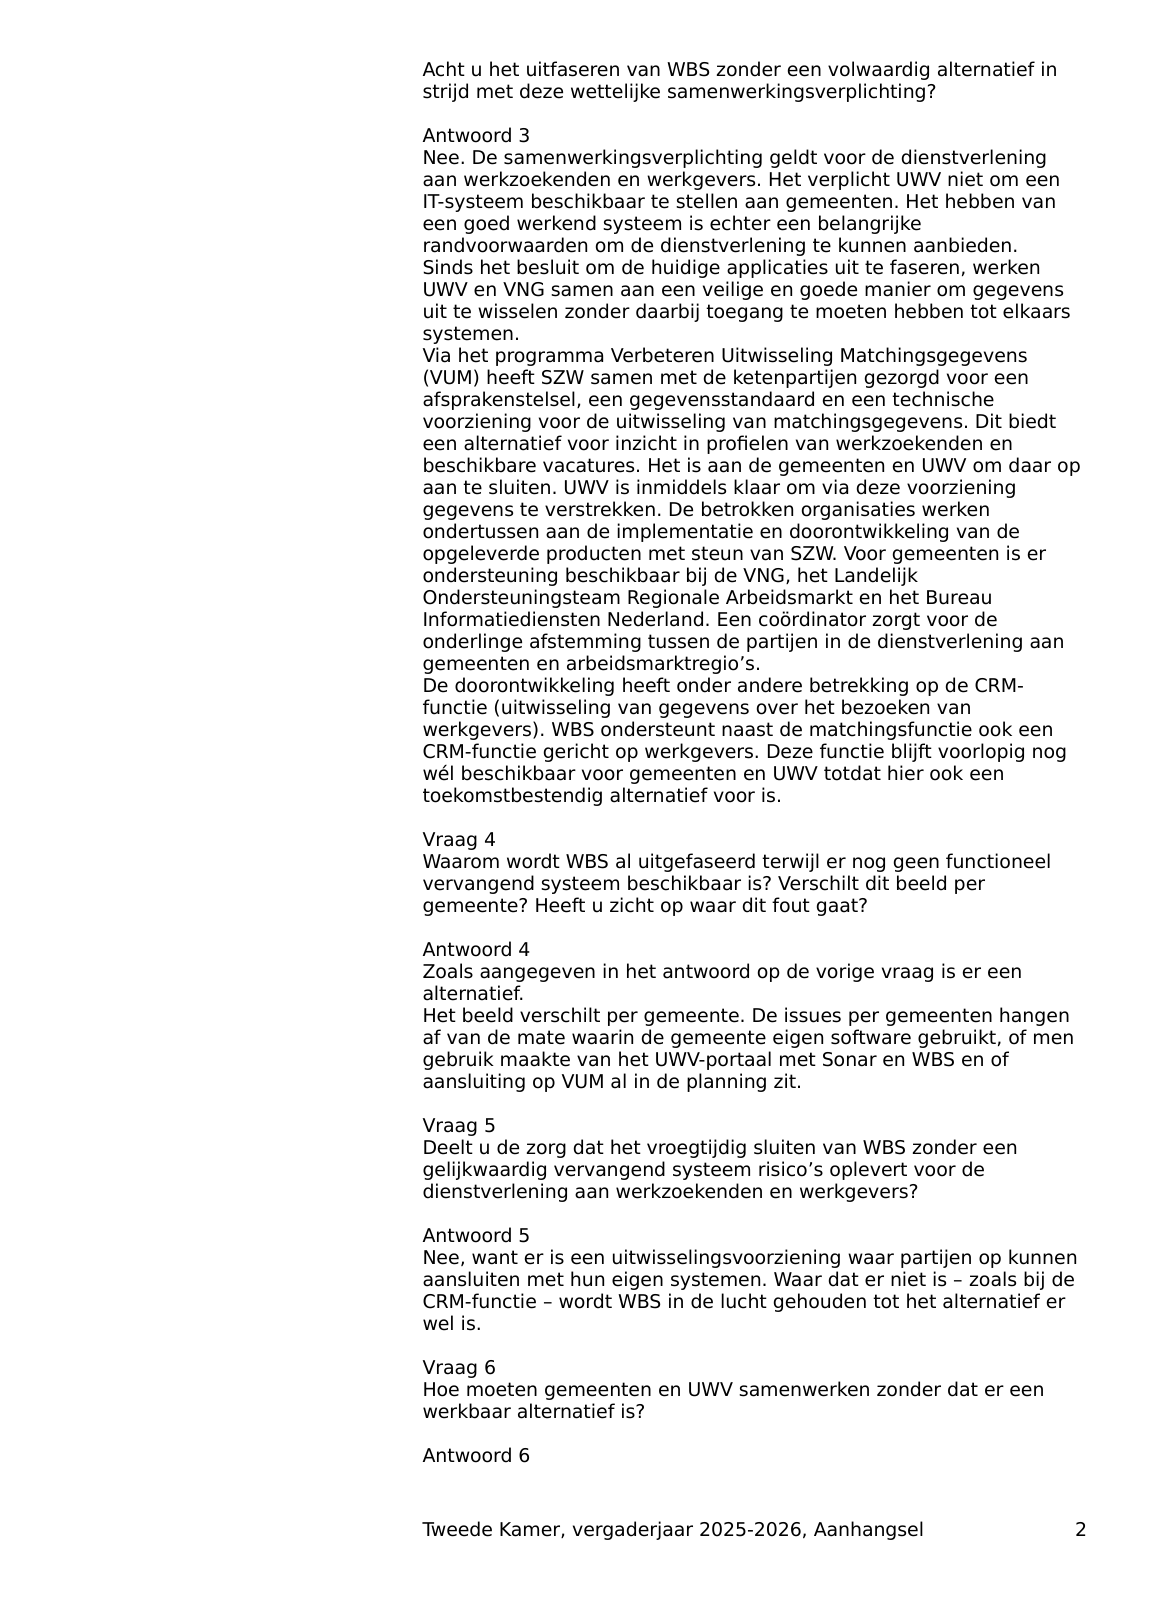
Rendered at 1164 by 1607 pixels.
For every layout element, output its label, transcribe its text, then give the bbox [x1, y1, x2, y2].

text De doorontwikkeling heeft onder andere betrekking op de CRM-functie (uitwisseling van gegevens over het bezoeken van werkgevers). WBS ondersteunt naast de matchingsfunctie ook een CRM-functie gericht op werkgevers. Deze functie blijft voorlopig nog wél beschikbaar voor gemeenten en UWV totdat hier ook een toekomstbestendig alternatief voor is. [422, 675, 1087, 807]
text Vraag 6 [422, 1357, 1087, 1379]
text Hoe moeten gemeenten en UWV samenwerken zonder dat er een werkbaar alternatief is? [422, 1379, 1087, 1423]
text Deelt u de zorg dat het vroegtijdig sluiten van WBS zonder een gelijkwaardig vervangend systeem risico’s oplevert voor de dienstverlening aan werkzoekenden en werkgevers? [422, 1137, 1087, 1203]
text Vraag 5 [422, 1115, 1087, 1137]
text Via het programma Verbeteren Uitwisseling Matchingsgegevens (VUM) heeft SZW samen met de ketenpartijen gezorgd voor een afsprakenstelsel, een gegevensstandaard en een technische voorziening voor de uitwisseling van matchingsgegevens. Dit biedt een alternatief voor inzicht in profielen van werkzoekenden en beschikbare vacatures. Het is aan de gemeenten en UWV om daar op aan te sluiten. UWV is inmiddels klaar om via deze voorziening gegevens te verstrekken. De betrokken organisaties werken ondertussen aan de implementatie en doorontwikkeling van de opgeleverde producten met steun van SZW. Voor gemeenten is er ondersteuning beschikbaar bij de VNG, het Landelijk Ondersteuningsteam Regionale Arbeidsmarkt en het Bureau Informatiediensten Nederland. Een coördinator zorgt voor de onderlinge afstemming tussen de partijen in de dienstverlening aan gemeenten en arbeidsmarktregio’s. [422, 345, 1087, 675]
text Sinds het besluit om de huidige applicaties uit te faseren, werken UWV en VNG samen aan een veilige en goede manier om gegevens uit te wisselen zonder daarbij toegang te moeten hebben tot elkaars systemen. [422, 257, 1087, 345]
text Zoals aangegeven in het antwoord op de vorige vraag is er een alternatief. [422, 961, 1087, 1005]
text Nee, want er is een uitwisselingsvoorziening waar partijen op kunnen aansluiten met hun eigen systemen. Waar dat er niet is – zoals bij de CRM-functie – wordt WBS in de lucht gehouden tot het alternatief er wel is. [422, 1247, 1087, 1335]
text Antwoord 4 [422, 939, 1087, 961]
text Acht u het uitfaseren van WBS zonder een volwaardig alternatief in strijd met deze wettelijke samenwerkingsverplichting? [422, 59, 1087, 103]
text Antwoord 6 [422, 1445, 1087, 1467]
text Antwoord 5 [422, 1225, 1087, 1247]
text Het beeld verschilt per gemeente. De issues per gemeenten hangen af van de mate waarin de gemeente eigen software gebruikt, of men gebruik maakte van het UWV-portaal met Sonar en WBS en of aansluiting op VUM al in de planning zit. [422, 1005, 1087, 1093]
text Vraag 4 [422, 829, 1087, 851]
text Antwoord 3 [422, 125, 1087, 147]
text Waarom wordt WBS al uitgefaseerd terwijl er nog geen functioneel vervangend systeem beschikbaar is? Verschilt dit beeld per gemeente? Heeft u zicht op waar dit fout gaat? [422, 851, 1087, 917]
text Nee. De samenwerkingsverplichting geldt voor de dienstverlening aan werkzoekenden en werkgevers. Het verplicht UWV niet om een IT-systeem beschikbaar te stellen aan gemeenten. Het hebben van een goed werkend systeem is echter een belangrijke randvoorwaarden om de dienstverlening te kunnen aanbieden. [422, 147, 1087, 257]
